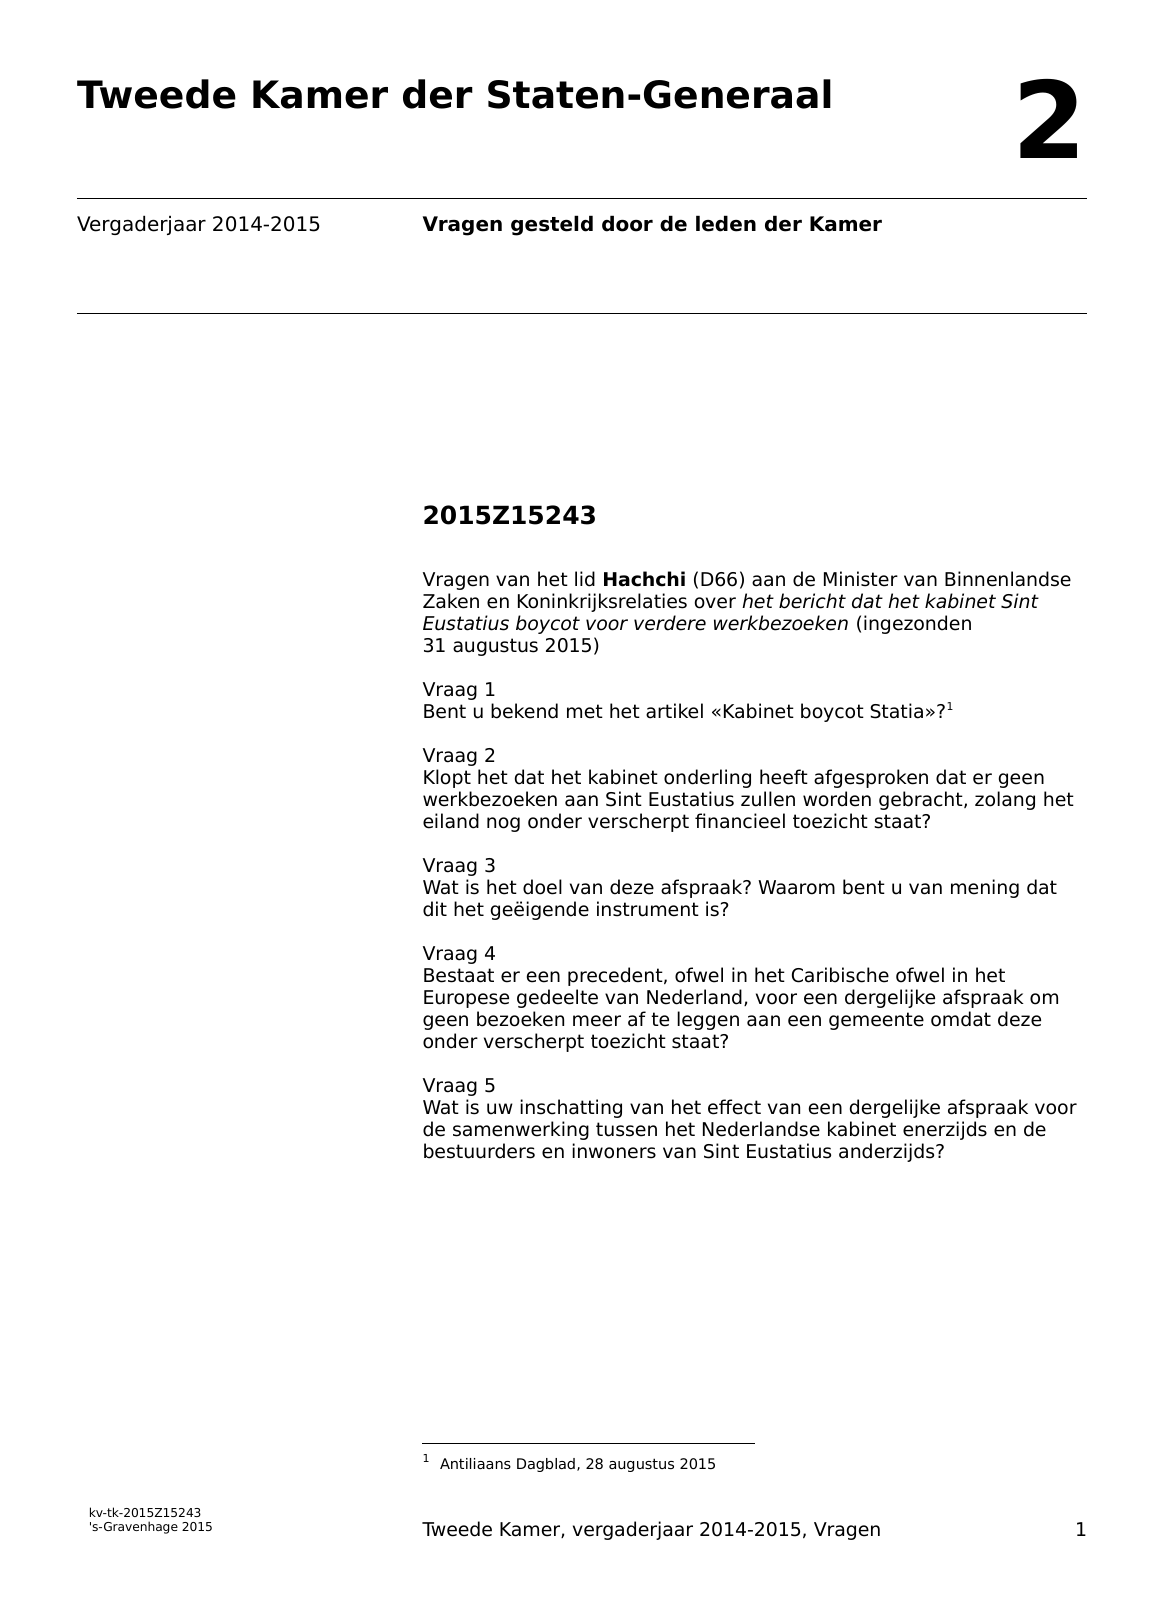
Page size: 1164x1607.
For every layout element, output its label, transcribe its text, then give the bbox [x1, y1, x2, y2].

text Vraag 4 [422, 943, 1087, 965]
text 's-Gravenhage 2015 [88, 1520, 323, 1534]
text Klopt het dat het kabinet onderling heeft afgesproken dat er geen werkbezoeken aan Sint Eustatius zullen worden gebracht, zolang het eiland nog onder verscherpt financieel toezicht staat? [422, 767, 1087, 833]
text Vragen van het lid Hachchi (D66) aan de Minister van Binnenlandse Zaken en Koninkrijksrelaties over het bericht dat het kabinet Sint Eustatius boycot voor verdere werkbezoeken (ingezonden 31 augustus 2015) [422, 569, 1087, 657]
table_header 2 [886, 59, 1087, 198]
text Vraag 3 [422, 855, 1087, 877]
text Vraag 5 [422, 1075, 1087, 1097]
text Bent u bekend met het artikel «Kabinet boycot Statia»? [422, 701, 1087, 723]
text Wat is het doel van deze afspraak? Waarom bent u van mening dat dit het geëigende instrument is? [422, 877, 1087, 921]
text Bestaat er een precedent, ofwel in het Caribische ofwel in het Europese gedeelte van Nederland, voor een dergelijke afspraak om geen bezoeken meer af te leggen aan een gemeente omdat deze onder verscherpt toezicht staat? [422, 965, 1087, 1053]
text kv-tk-2015Z15243 [88, 1506, 323, 1520]
text Antiliaans Dagblad, 28 augustus 2015 [422, 1452, 1087, 1474]
text 2015Z15243 [422, 501, 1087, 531]
text Vraag 1 [422, 679, 1087, 701]
text Vraag 2 [422, 745, 1087, 767]
table_header Tweede Kamer der Staten-Generaal [77, 59, 886, 198]
text Wat is uw inschatting van het effect van een dergelijke afspraak voor de samenwerking tussen het Nederlandse kabinet enerzijds en de bestuurders en inwoners van Sint Eustatius anderzijds? [422, 1097, 1087, 1163]
table_cell Vergaderjaar 2014-2015 [77, 199, 422, 313]
table_cell Vragen gesteld door de leden der Kamer [422, 199, 1087, 313]
